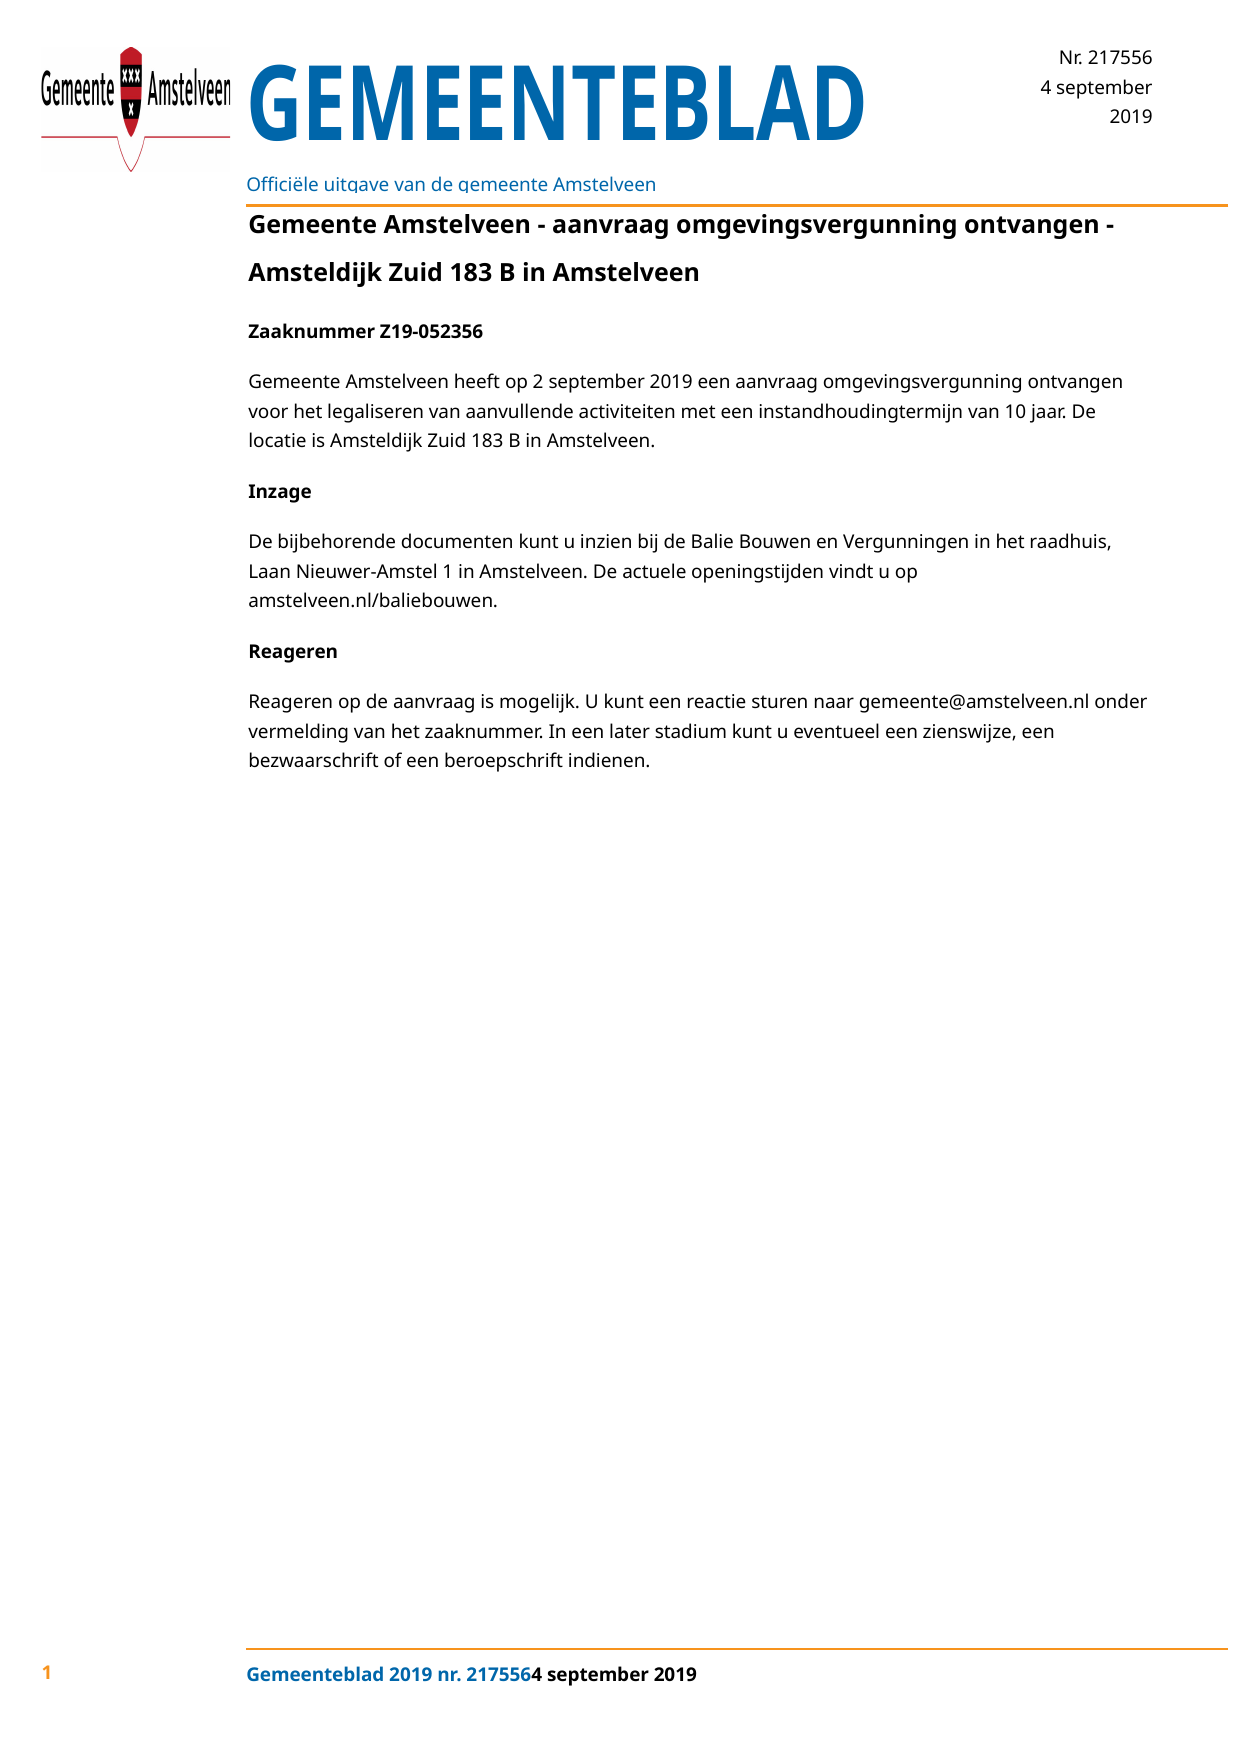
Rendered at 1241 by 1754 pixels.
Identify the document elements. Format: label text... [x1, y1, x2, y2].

text De bijbehorende documenten kunt u inzien bij de Balie Bouwen en Vergunningen in het raadhuis, Laan Nieuwer-Amstel 1 in Amstelveen. De actuele openingstijden vindt u op amstelveen.nl/baliebouwen. [248, 528, 1152, 613]
text Gemeente Amstelveen heeft op 2 september 2019 een aanvraag omgevingsvergunning ontvangen voor het legaliseren van aanvullende activiteiten met een instandhoudingtermijn van 10 jaar. De locatie is Amsteldijk Zuid 183 B in Amstelveen. [248, 368, 1152, 453]
text Inzage [248, 478, 1152, 504]
text Reageren op de aanvraag is mogelijk. U kunt een reactie sturen naar gemeente@amstelveen.nl onder vermelding van het zaaknummer. In een later stadium kunt u eventueel een zienswijze, een bezwaarschrift of een beroepschrift indienen. [248, 688, 1152, 773]
text Reageren [248, 638, 1152, 664]
picture [41, 47, 231, 172]
text Zaaknummer Z19-052356 [248, 318, 1152, 344]
text Gemeente Amstelveen - aanvraag omgevingsvergunning ontvangen - Amsteldijk Zuid 183 B in Amstelveen [248, 207, 1152, 288]
